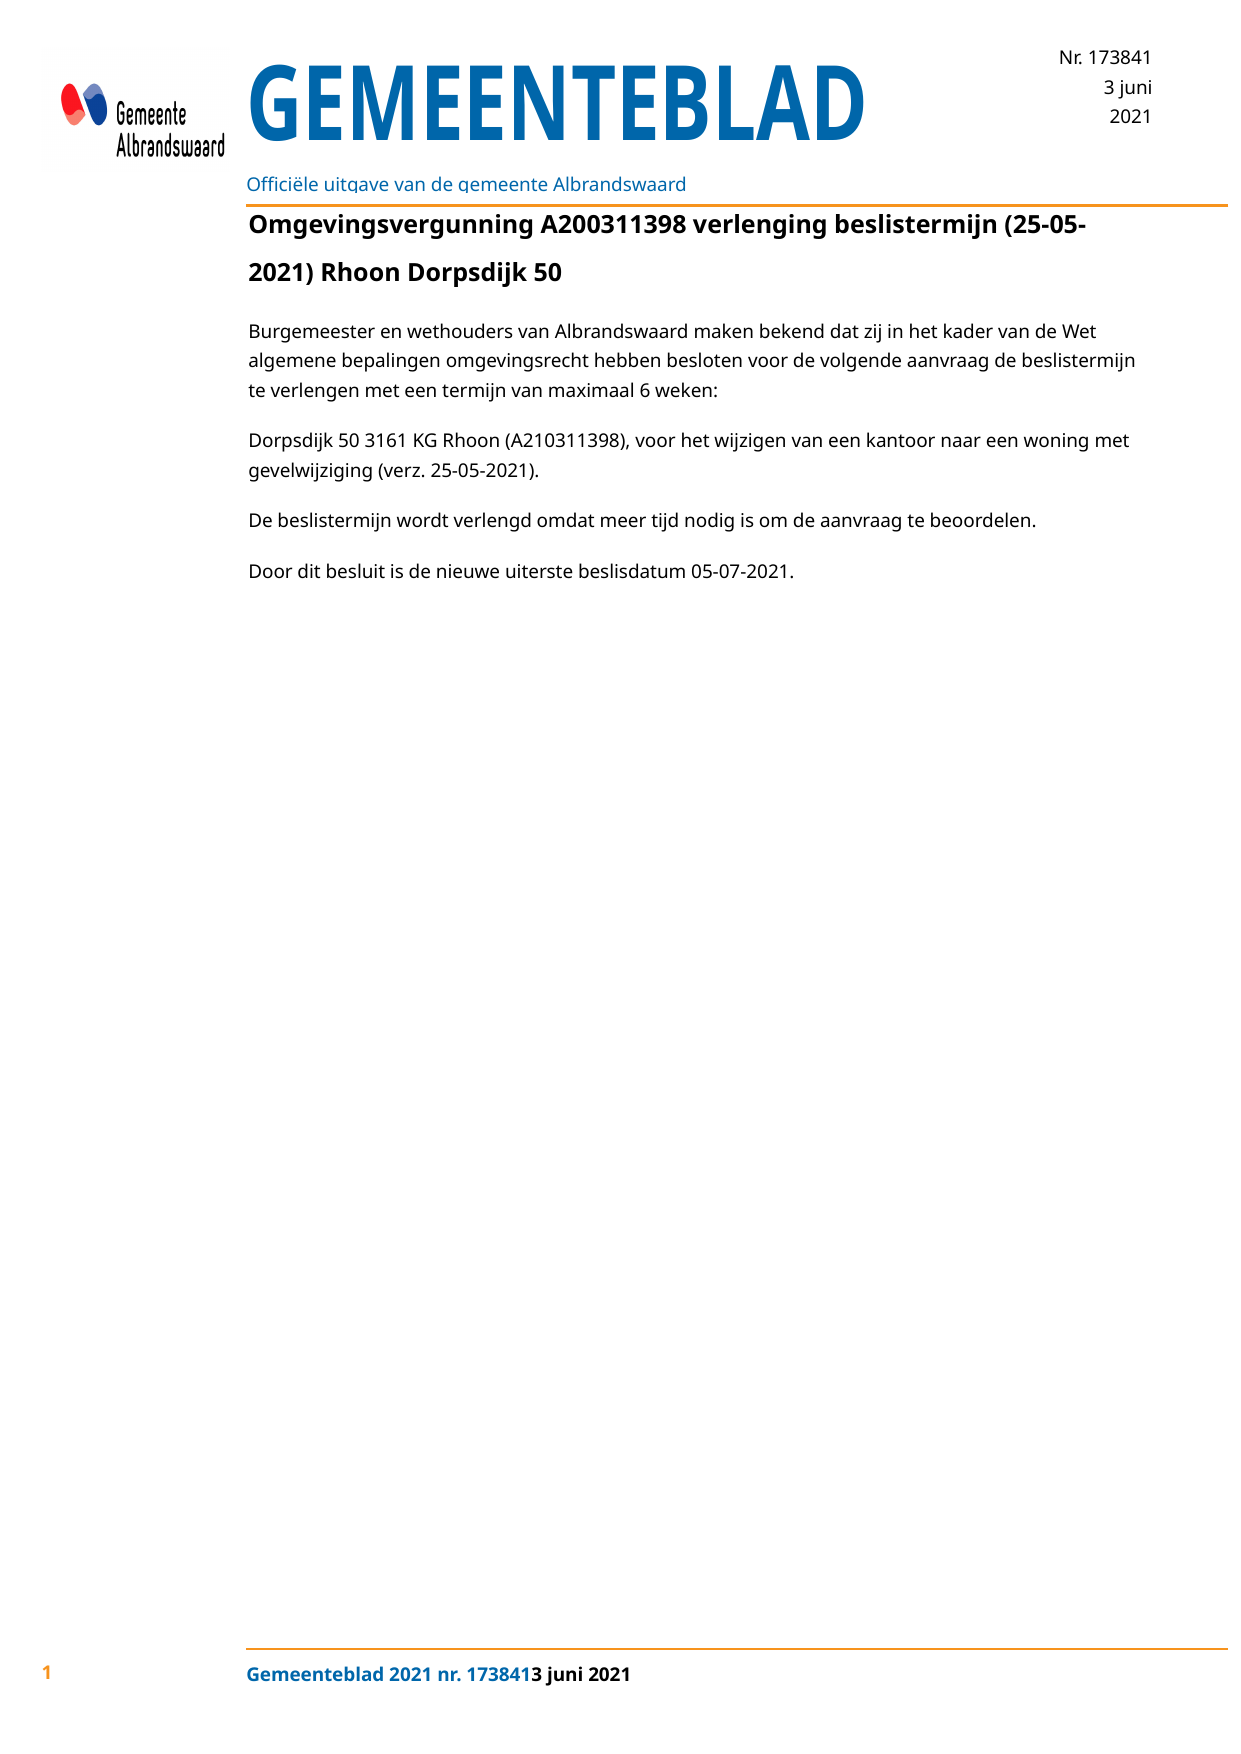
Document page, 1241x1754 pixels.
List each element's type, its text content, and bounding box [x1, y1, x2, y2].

text Door dit besluit is de nieuwe uiterste beslisdatum 05-07-2021. [248, 558, 1152, 584]
text Dorpsdijk 50 3161 KG Rhoon (A210311398), voor het wijzigen van een kantoor naar een woning met gevelwijziging (verz. 25-05-2021). [248, 427, 1152, 483]
text De beslistermijn wordt verlengd omdat meer tijd nodig is om de aanvraag te beoordelen. [248, 507, 1152, 533]
text Burgemeester en wethouders van Albrandswaard maken bekend dat zij in het kader van de Wet algemene bepalingen omgevingsrecht hebben besloten voor de volgende aanvraag de beslistermijn te verlengen met een termijn van maximaal 6 weken: [248, 318, 1152, 403]
text Omgevingsvergunning A200311398 verlenging beslistermijn (25-05-2021) Rhoon Dorpsdijk 50 [248, 207, 1152, 288]
picture [41, 47, 231, 172]
